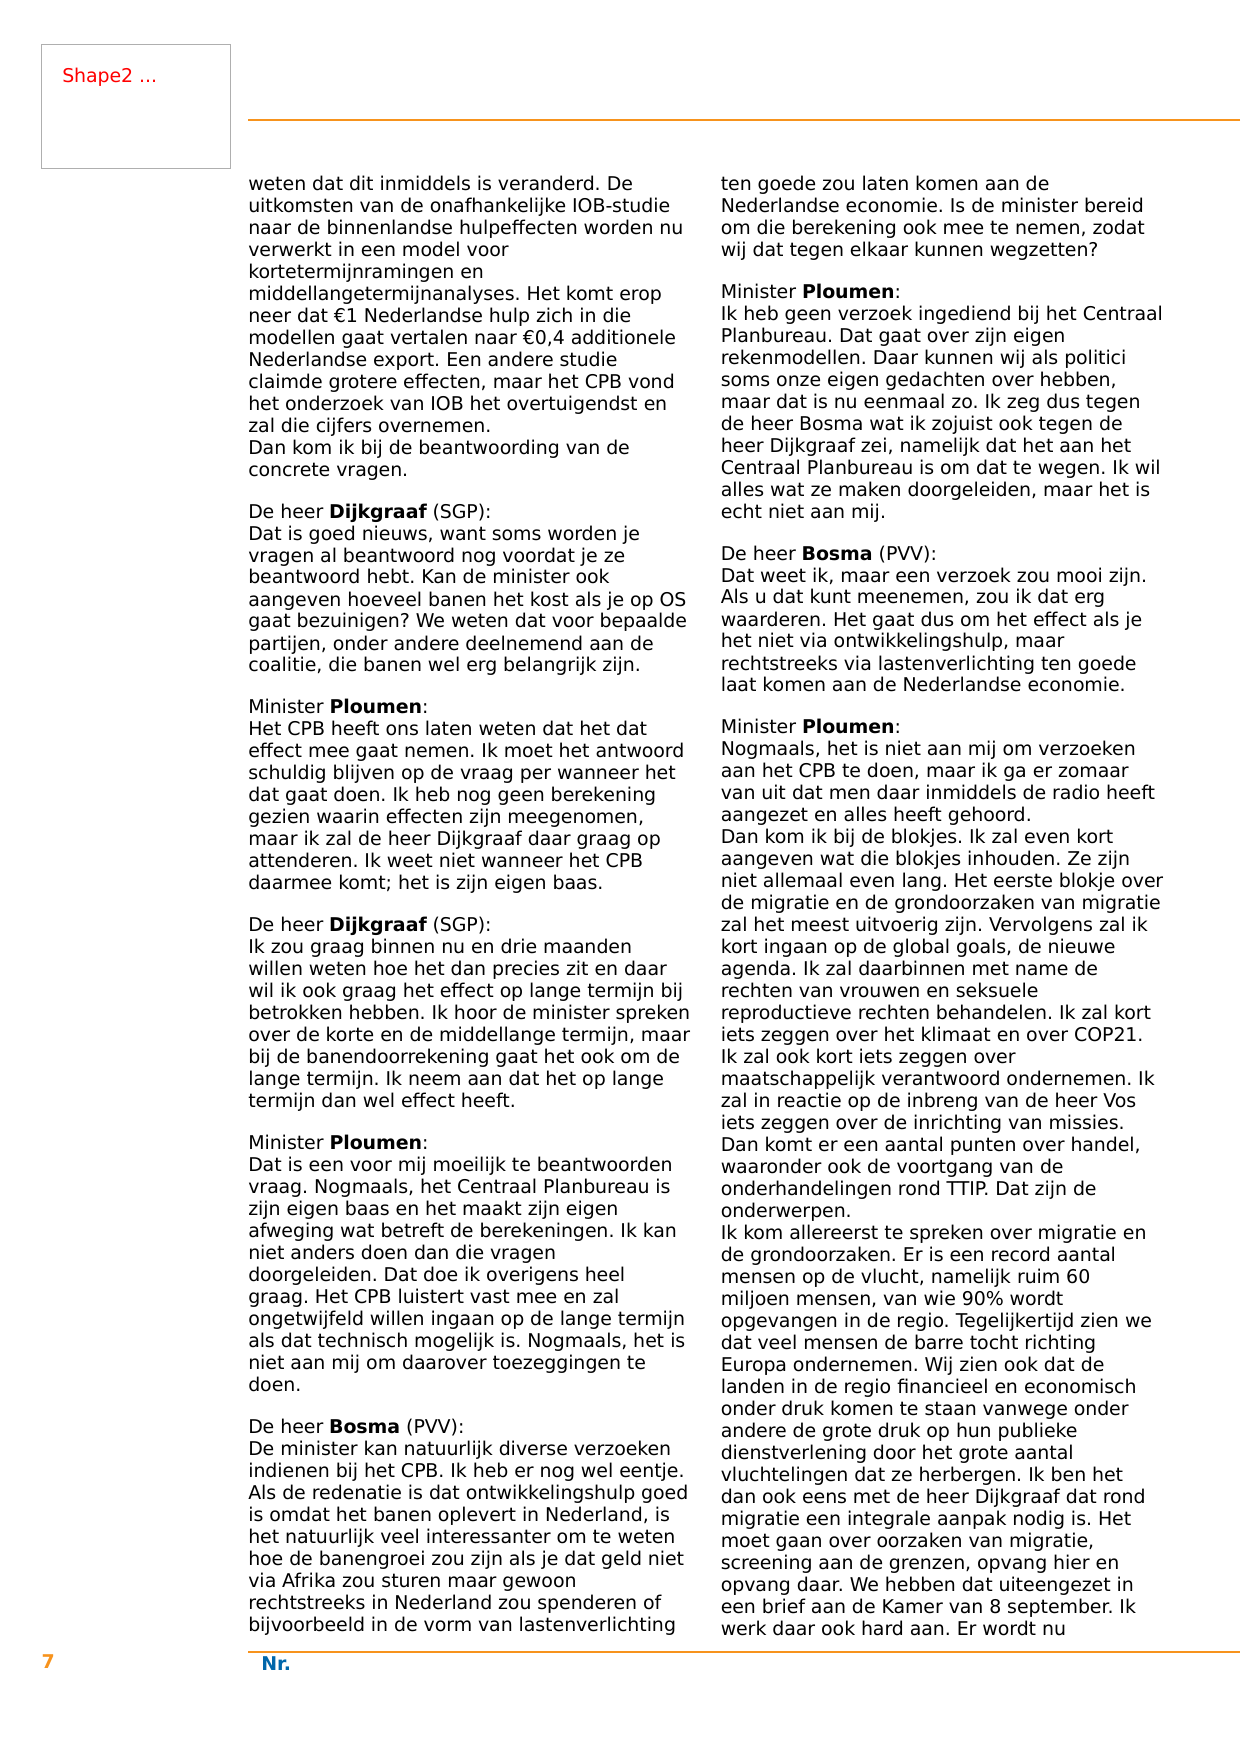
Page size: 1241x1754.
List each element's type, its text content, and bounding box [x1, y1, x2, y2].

text Ik heb geen verzoek ingediend bij het Centraal Planbureau. Dat gaat over zijn eigen rekenmodellen. Daar kunnen wij als politici soms onze eigen gedachten over hebben, maar dat is nu eenmaal zo. Ik zeg dus tegen de heer Bosma wat ik zojuist ook tegen de heer Dijkgraaf zei, namelijk dat het aan het Centraal Planbureau is om dat te wegen. Ik wil alles wat ze maken doorgeleiden, maar het is echt niet aan mij. [721, 303, 1163, 522]
text weten dat dit inmiddels is veranderd. De uitkomsten van de onafhankelijke IOB-studie naar de binnenlandse hulpeffecten worden nu verwerkt in een model voor kortetermijnramingen en middellangetermijnanalyses. Het komt erop neer dat €1 Nederlandse hulp zich in die modellen gaat vertalen naar €0,4 additionele Nederlandse export. Een andere studie claimde grotere effecten, maar het CPB vond het onderzoek van IOB het overtuigendst en zal die cijfers overnemen. [248, 173, 691, 437]
text De heer Bosma (PVV): [248, 1416, 691, 1438]
text Dat is goed nieuws, want soms worden je vragen al beantwoord nog voordat je ze beantwoord hebt. Kan de minister ook aangeven hoeveel banen het kost als je op OS gaat bezuinigen? We weten dat voor bepaalde partijen, onder andere deelnemend aan de coalitie, die banen wel erg belangrijk zijn. [248, 522, 691, 676]
text Dat weet ik, maar een verzoek zou mooi zijn. Als u dat kunt meenemen, zou ik dat erg waarderen. Het gaat dus om het effect als je het niet via ontwikkelingshulp, maar rechtstreeks via lastenverlichting ten goede laat komen aan de Nederlandse economie. [721, 564, 1163, 696]
text Nogmaals, het is niet aan mij om verzoeken aan het CPB te doen, maar ik ga er zomaar van uit dat men daar inmiddels de radio heeft aangezet en alles heeft gehoord. [721, 738, 1163, 826]
text De minister kan natuurlijk diverse verzoeken indienen bij het CPB. Ik heb er nog wel eentje. Als de redenatie is dat ontwikkelingshulp goed is omdat het banen oplevert in Nederland, is het natuurlijk veel interessanter om te weten hoe de banengroei zou zijn als je dat geld niet via Afrika zou sturen maar gewoon rechtstreeks in Nederland zou spenderen of bijvoorbeeld in de vorm van lastenverlichting [248, 1438, 691, 1636]
text Minister Ploumen: [248, 1132, 691, 1154]
text Dat is een voor mij moeilijk te beantwoorden vraag. Nogmaals, het Centraal Planbureau is zijn eigen baas en het maakt zijn eigen afweging wat betreft de berekeningen. Ik kan niet anders doen dan die vragen doorgeleiden. Dat doe ik overigens heel graag. Het CPB luistert vast mee en zal ongetwijfeld willen ingaan op de lange termijn als dat technisch mogelijk is. Nogmaals, het is niet aan mij om daarover toezeggingen te doen. [248, 1154, 691, 1396]
text ten goede zou laten komen aan de Nederlandse economie. Is de minister bereid om die berekening ook mee te nemen, zodat wij dat tegen elkaar kunnen wegzetten? [721, 173, 1163, 261]
text De heer Bosma (PVV): [721, 542, 1163, 564]
text Ik kom allereerst te spreken over migratie en de grondoorzaken. Er is een record aantal mensen op de vlucht, namelijk ruim 60 miljoen mensen, van wie 90% wordt opgevangen in de regio. Tegelijkertijd zien we dat veel mensen de barre tocht richting Europa ondernemen. Wij zien ook dat de landen in de regio financieel en economisch onder druk komen te staan vanwege onder andere de grote druk op hun publieke dienstverlening door het grote aantal vluchtelingen dat ze herbergen. Ik ben het dan ook eens met de heer Dijkgraaf dat rond migratie een integrale aanpak nodig is. Het moet gaan over oorzaken van migratie, screening aan de grenzen, opvang hier en opvang daar. We hebben dat uiteengezet in een brief aan de Kamer van 8 september. Ik werk daar ook hard aan. Er wordt nu [721, 1222, 1163, 1639]
text Het CPB heeft ons laten weten dat het dat effect mee gaat nemen. Ik moet het antwoord schuldig blijven op de vraag per wanneer het dat gaat doen. Ik heb nog geen berekening gezien waarin effecten zijn meegenomen, maar ik zal de heer Dijkgraaf daar graag op attenderen. Ik weet niet wanneer het CPB daarmee komt; het is zijn eigen baas. [248, 718, 691, 894]
text Ik zou graag binnen nu en drie maanden willen weten hoe het dan precies zit en daar wil ik ook graag het effect op lange termijn bij betrokken hebben. Ik hoor de minister spreken over de korte en de middellange termijn, maar bij de banendoorrekening gaat het ook om de lange termijn. Ik neem aan dat het op lange termijn dan wel effect heeft. [248, 936, 691, 1112]
text Minister Ploumen: [721, 281, 1163, 303]
text De heer Dijkgraaf (SGP): [248, 501, 691, 522]
text Dan kom ik bij de beantwoording van de concrete vragen. [248, 437, 691, 481]
text Minister Ploumen: [248, 696, 691, 718]
text Minister Ploumen: [721, 716, 1163, 738]
text De heer Dijkgraaf (SGP): [248, 914, 691, 936]
text Dan kom ik bij de blokjes. Ik zal even kort aangeven wat die blokjes inhouden. Ze zijn niet allemaal even lang. Het eerste blokje over de migratie en de grondoorzaken van migratie zal het meest uitvoerig zijn. Vervolgens zal ik kort ingaan op de global goals, de nieuwe agenda. Ik zal daarbinnen met name de rechten van vrouwen en seksuele reproductieve rechten behandelen. Ik zal kort iets zeggen over het klimaat en over COP21. Ik zal ook kort iets zeggen over maatschappelijk verantwoord ondernemen. Ik zal in reactie op de inbreng van de heer Vos iets zeggen over de inrichting van missies. Dan komt er een aantal punten over handel, waaronder ook de voortgang van de onderhandelingen rond TTIP. Dat zijn de onderwerpen. [721, 826, 1163, 1222]
